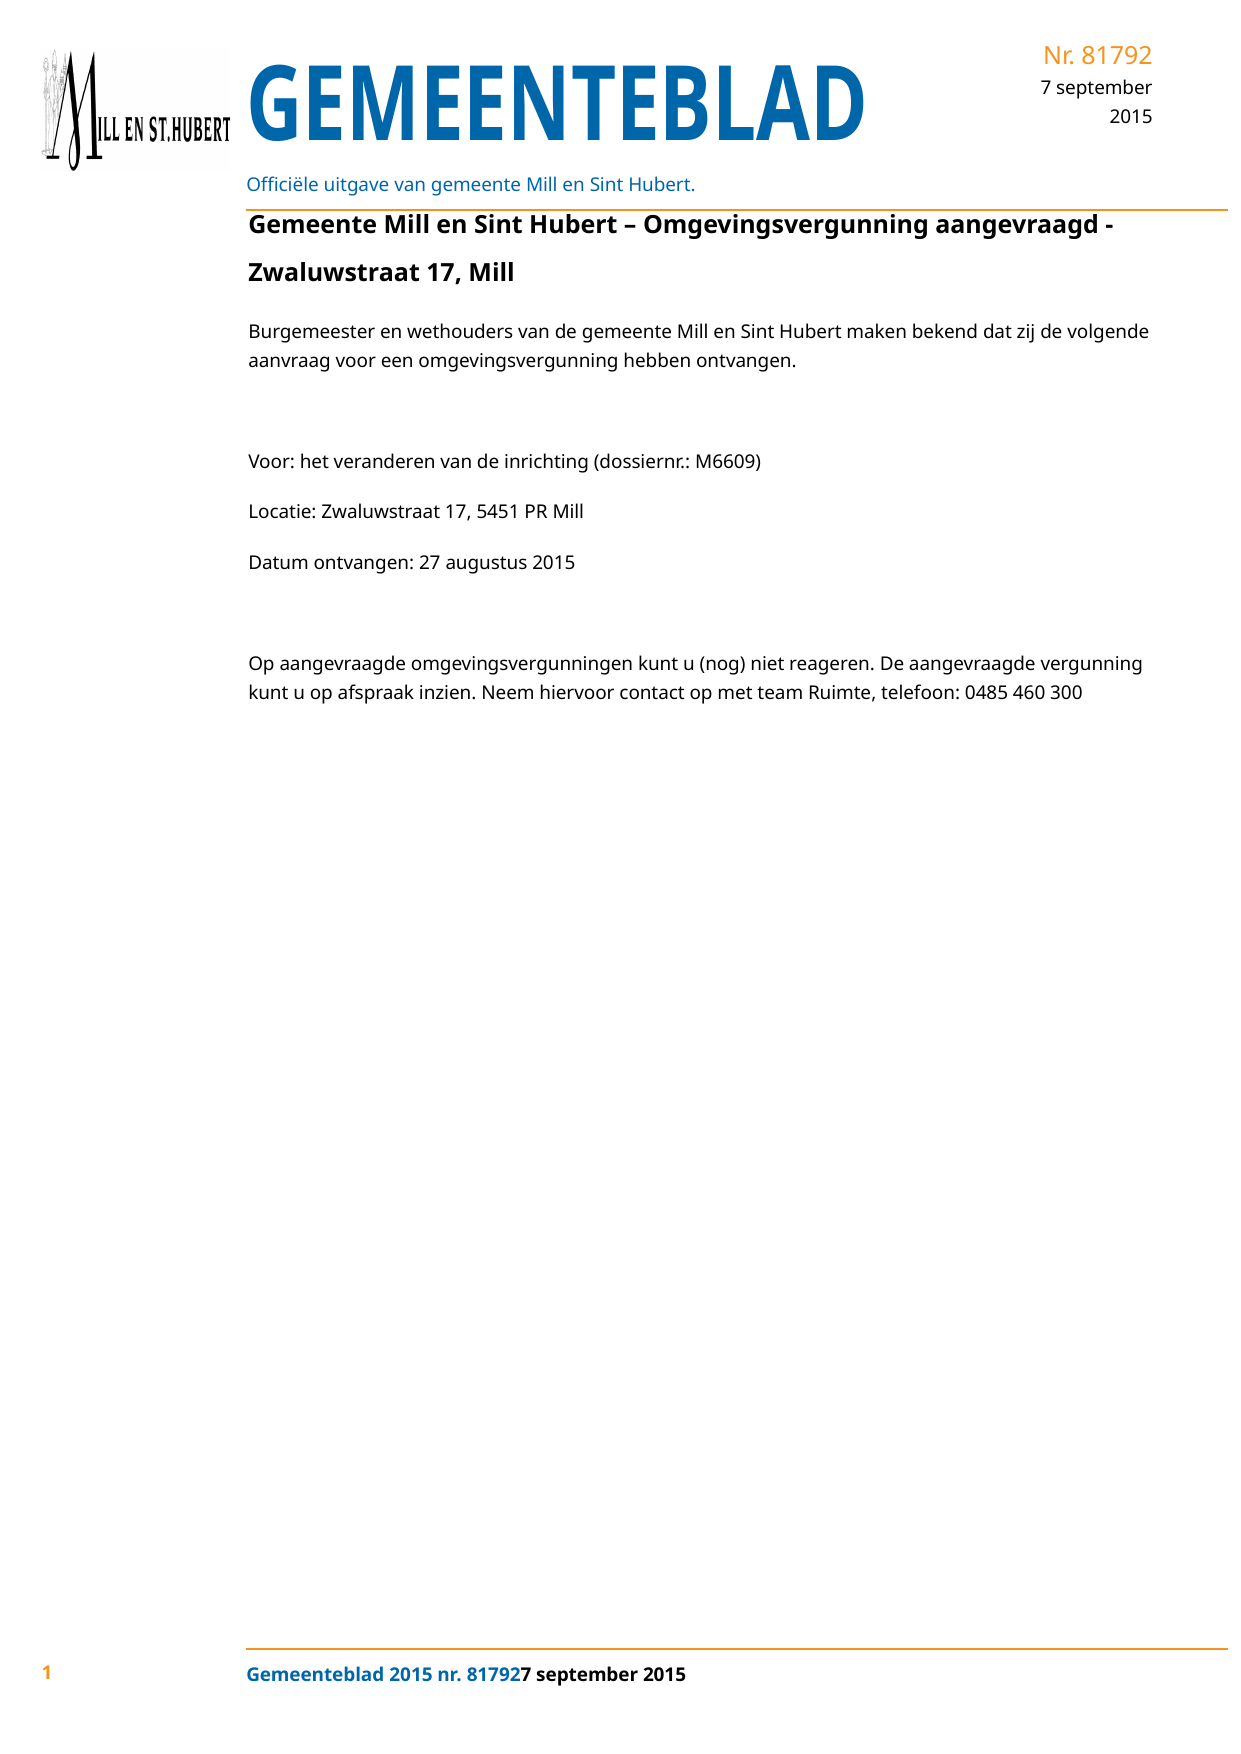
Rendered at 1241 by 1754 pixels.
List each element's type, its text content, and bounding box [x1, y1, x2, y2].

text Op aangevraagde omgevingsvergunningen kunt u (nog) niet reageren. De aangevraagde vergunning kunt u op afspraak inzien. Neem hiervoor contact op met team Ruimte, telefoon: 0485 460 300 [248, 650, 1152, 705]
text Burgemeester en wethouders van de gemeente Mill en Sint Hubert maken bekend dat zij de volgende aanvraag voor een omgevingsvergunning hebben ontvangen. [248, 318, 1152, 373]
text Locatie: Zwaluwstraat 17, 5451 PR Mill [248, 499, 1152, 524]
text Datum ontvangen: 27 augustus 2015 [248, 549, 1152, 575]
picture [41, 47, 231, 172]
text Voor: het veranderen van de inrichting (dossiernr.: M6609) [248, 448, 1152, 474]
text Gemeente Mill en Sint Hubert – Omgevingsvergunning aangevraagd - Zwaluwstraat 17, Mill [248, 211, 1152, 288]
